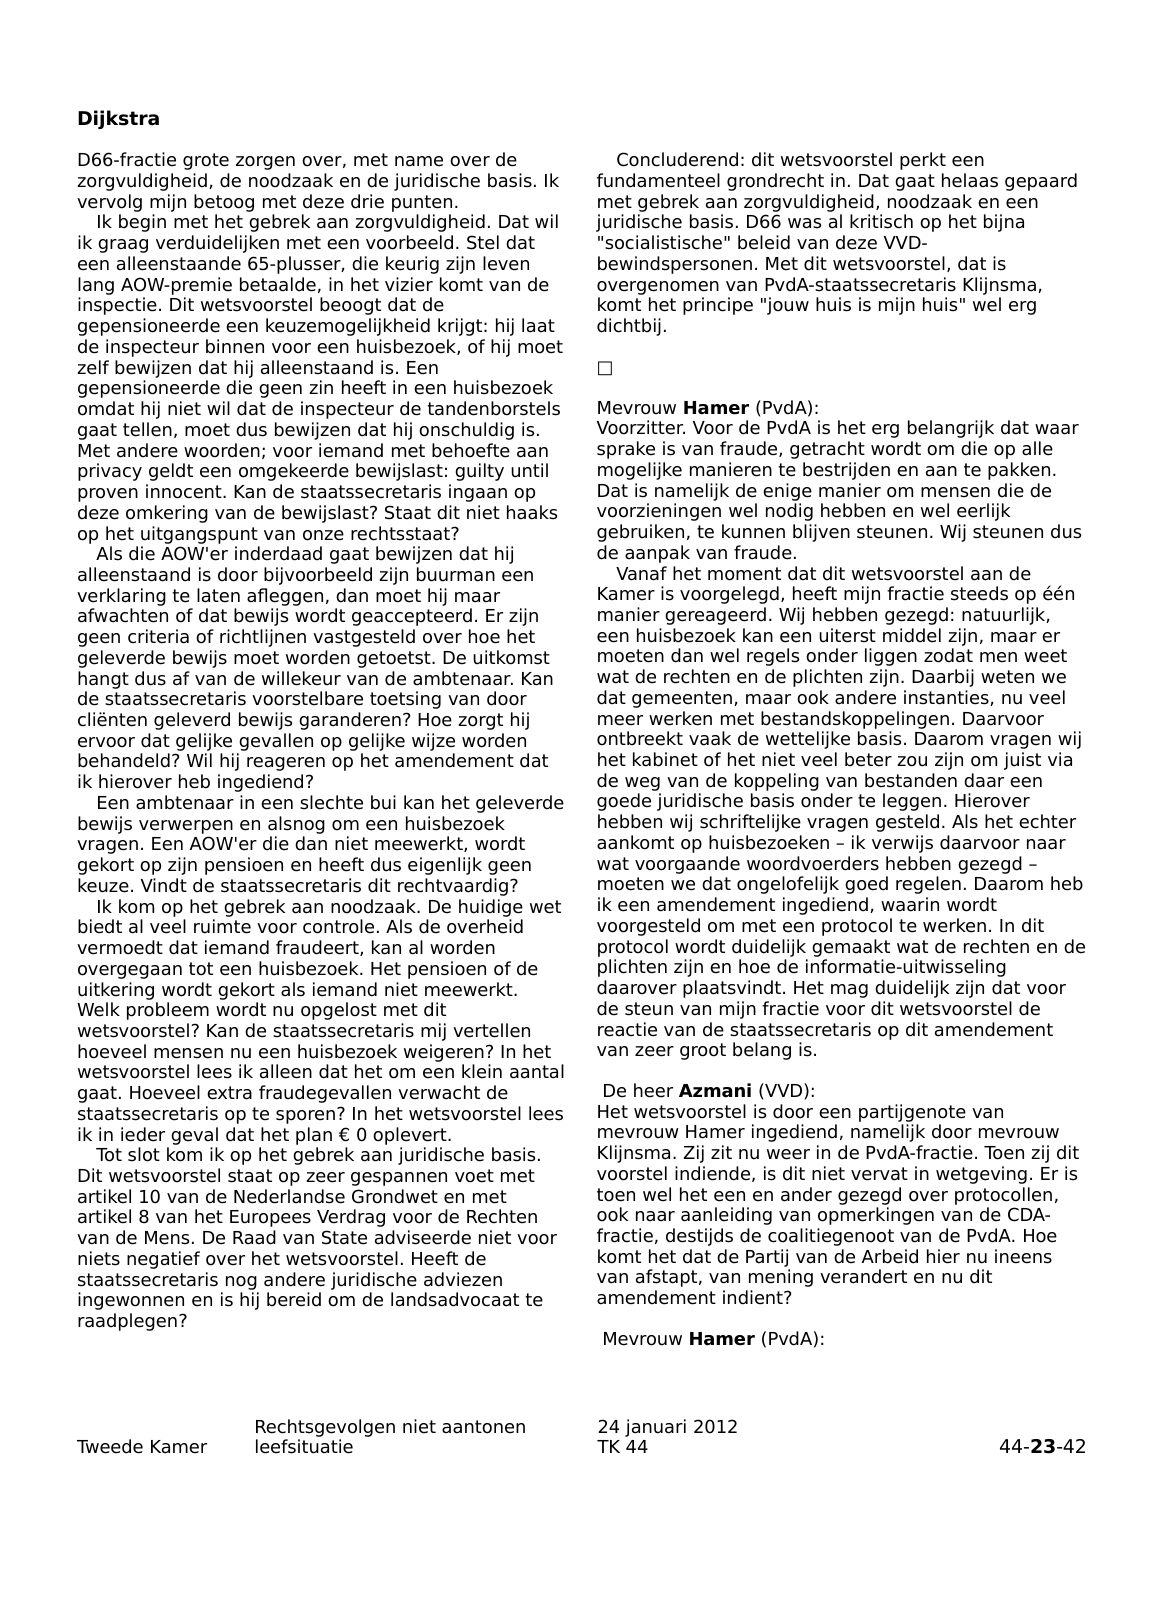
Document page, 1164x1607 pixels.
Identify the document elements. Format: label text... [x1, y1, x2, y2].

text De heer Azmani (VVD): [596, 1081, 1087, 1102]
text Concluderend: dit wetsvoorstel perkt een fundamenteel grondrecht in. Dat gaat helaas gepaard met gebrek aan zorgvuldigheid, noodzaak en een juridische basis. D66 was al kritisch op het bijna "socialistische" beleid van deze VVD-bewindspersonen. Met dit wetsvoorstel, dat is overgenomen van PvdA-staatssecretaris Klijnsma, komt het principe "jouw huis is mijn huis" wel erg dichtbij. [596, 150, 1087, 337]
text Als die AOW'er inderdaad gaat bewijzen dat hij alleenstaand is door bijvoorbeeld zijn buurman een verklaring te laten afleggen, dan moet hij maar afwachten of dat bewijs wordt geaccepteerd. Er zijn geen criteria of richtlijnen vastgesteld over hoe het geleverde bewijs moet worden getoetst. De uitkomst hangt dus af van de willekeur van de ambtenaar. Kan de staatssecretaris voorstelbare toetsing van door cliënten geleverd bewijs garanderen? Hoe zorgt hij ervoor dat gelijke gevallen op gelijke wijze worden behandeld? Wil hij reageren op het amendement dat ik hierover heb ingediend? [77, 544, 567, 793]
text Vanaf het moment dat dit wetsvoorstel aan de Kamer is voorgelegd, heeft mijn fractie steeds op één manier gereageerd. Wij hebben gezegd: natuurlijk, een huisbezoek kan een uiterst middel zijn, maar er moeten dan wel regels onder liggen zodat men weet wat de rechten en de plichten zijn. Daarbij weten we dat gemeenten, maar ook andere instanties, nu veel meer werken met bestandskoppelingen. Daarvoor ontbreekt vaak de wettelijke basis. Daarom vragen wij het kabinet of het niet veel beter zou zijn om juist via de weg van de koppeling van bestanden daar een goede juridische basis onder te leggen. Hierover hebben wij schriftelijke vragen gesteld. Als het echter aankomt op huisbezoeken – ik verwijs daarvoor naar wat voorgaande woordvoerders hebben gezegd – moeten we dat ongelofelijk goed regelen. Daarom heb ik een amendement ingediend, waarin wordt voorgesteld om met een protocol te werken. In dit protocol wordt duidelijk gemaakt wat de rechten en de plichten zijn en hoe de informatie-uitwisseling daarover plaatsvindt. Het mag duidelijk zijn dat voor de steun van mijn fractie voor dit wetsvoorstel de reactie van de staatssecretaris op dit amendement van zeer groot belang is. [596, 563, 1087, 1061]
text Tot slot kom ik op het gebrek aan juridische basis. Dit wetsvoorstel staat op zeer gespannen voet met artikel 10 van de Nederlandse Grondwet en met artikel 8 van het Europees Verdrag voor de Rechten van de Mens. De Raad van State adviseerde niet voor niets negatief over het wetsvoorstel. Heeft de staatssecretaris nog andere juridische adviezen ingewonnen en is hij bereid om de landsadvocaat te raadplegen? [77, 1145, 567, 1332]
text □ [596, 357, 1087, 377]
text Mevrouw Hamer (PvdA): [596, 1329, 1087, 1349]
text Voorzitter. Voor de PvdA is het erg belangrijk dat waar sprake is van fraude, getracht wordt om die op alle mogelijke manieren te bestrijden en aan te pakken. Dat is namelijk de enige manier om mensen die de voorzieningen wel nodig hebben en wel eerlijk gebruiken, te kunnen blijven steunen. Wij steunen dus de aanpak van fraude. [596, 418, 1087, 563]
text Een ambtenaar in een slechte bui kan het geleverde bewijs verwerpen en alsnog om een huisbezoek vragen. Een AOW'er die dan niet meewerkt, wordt gekort op zijn pensioen en heeft dus eigenlijk geen keuze. Vindt de staatssecretaris dit rechtvaardig? [77, 793, 567, 896]
text Ik kom op het gebrek aan noodzaak. De huidige wet biedt al veel ruimte voor controle. Als de overheid vermoedt dat iemand fraudeert, kan al worden overgegaan tot een huisbezoek. Het pensioen of de uitkering wordt gekort als iemand niet meewerkt. Welk probleem wordt nu opgelost met dit wetsvoorstel? Kan de staatssecretaris mij vertellen hoeveel mensen nu een huisbezoek weigeren? In het wetsvoorstel lees ik alleen dat het om een klein aantal gaat. Hoeveel extra fraudegevallen verwacht de staatssecretaris op te sporen? In het wetsvoorstel lees ik in ieder geval dat het plan € 0 oplevert. [77, 896, 567, 1145]
text Het wetsvoorstel is door een partijgenote van mevrouw Hamer ingediend, namelijk door mevrouw Klijnsma. Zij zit nu weer in de PvdA-fractie. Toen zij dit voorstel indiende, is dit niet vervat in wetgeving. Er is toen wel het een en ander gezegd over protocollen, ook naar aanleiding van opmerkingen van de CDA-fractie, destijds de coalitiegenoot van de PvdA. Hoe komt het dat de Partij van de Arbeid hier nu ineens van afstapt, van mening verandert en nu dit amendement indient? [596, 1102, 1087, 1309]
text D66-fractie grote zorgen over, met name over de zorgvuldigheid, de noodzaak en de juridische basis. Ik vervolg mijn betoog met deze drie punten. [77, 150, 567, 212]
text Ik begin met het gebrek aan zorgvuldigheid. Dat wil ik graag verduidelijken met een voorbeeld. Stel dat een alleenstaande 65-plusser, die keurig zijn leven lang AOW-premie betaalde, in het vizier komt van de inspectie. Dit wetsvoorstel beoogt dat de gepensioneerde een keuzemogelijkheid krijgt: hij laat de inspecteur binnen voor een huisbezoek, of hij moet zelf bewijzen dat hij alleenstaand is. Een gepensioneerde die geen zin heeft in een huisbezoek omdat hij niet wil dat de inspecteur de tandenborstels gaat tellen, moet dus bewijzen dat hij onschuldig is. Met andere woorden; voor iemand met behoefte aan privacy geldt een omgekeerde bewijslast: guilty until proven innocent. Kan de staatssecretaris ingaan op deze omkering van de bewijslast? Staat dit niet haaks op het uitgangspunt van onze rechtsstaat? [77, 212, 567, 544]
text Mevrouw Hamer (PvdA): [596, 397, 1087, 418]
